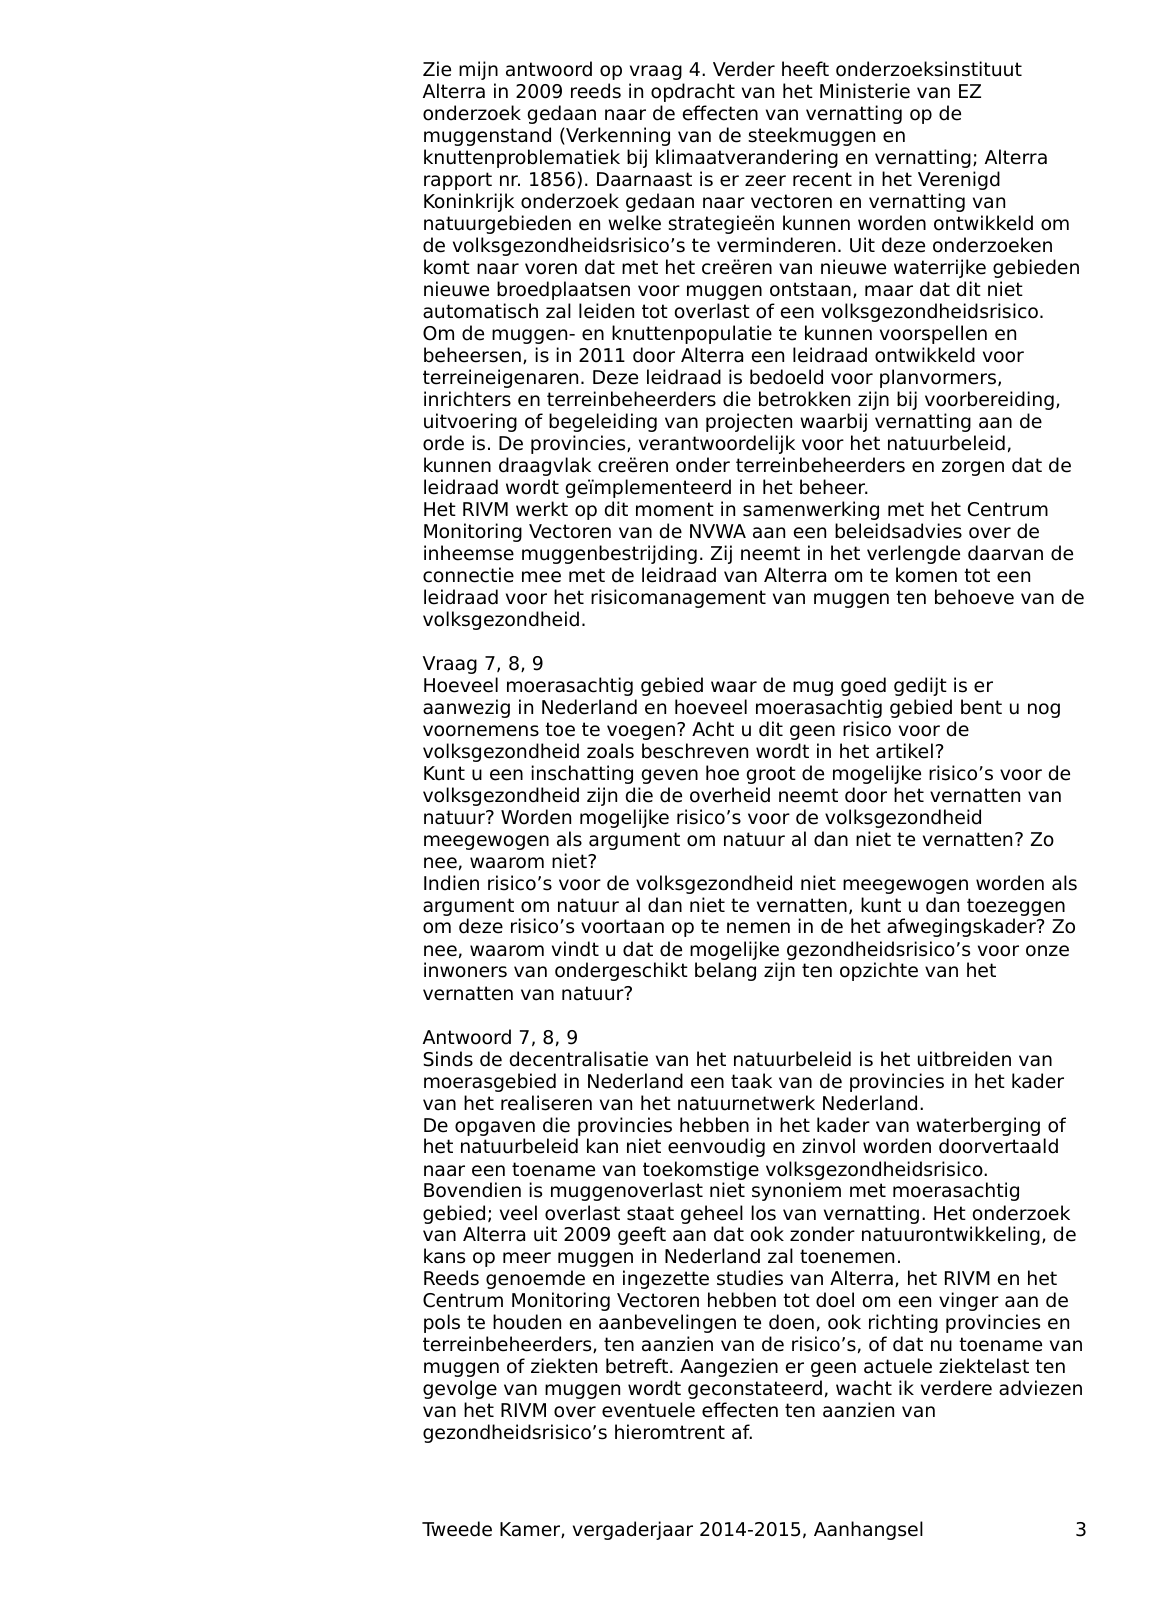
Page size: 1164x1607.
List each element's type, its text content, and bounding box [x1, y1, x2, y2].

text Om de muggen- en knuttenpopulatie te kunnen voorspellen en beheersen, is in 2011 door Alterra een leidraad ontwikkeld voor terreineigenaren. Deze leidraad is bedoeld voor planvormers, inrichters en terreinbeheerders die betrokken zijn bij voorbereiding, uitvoering of begeleiding van projecten waarbij vernatting aan de orde is. De provincies, verantwoordelijk voor het natuurbeleid, kunnen draagvlak creëren onder terreinbeheerders en zorgen dat de leidraad wordt geïmplementeerd in het beheer. [422, 323, 1087, 499]
text Antwoord 7, 8, 9 [422, 1027, 1087, 1048]
text De opgaven die provincies hebben in het kader van waterberging of het natuurbeleid kan niet eenvoudig en zinvol worden doorvertaald naar een toename van toekomstige volksgezondheidsrisico. Bovendien is muggenoverlast niet synoniem met moerasachtig gebied; veel overlast staat geheel los van vernatting. Het onderzoek van Alterra uit 2009 geeft aan dat ook zonder natuurontwikkeling, de kans op meer muggen in Nederland zal toenemen. [422, 1114, 1087, 1268]
text Reeds genoemde en ingezette studies van Alterra, het RIVM en het Centrum Monitoring Vectoren hebben tot doel om een vinger aan de pols te houden en aanbevelingen te doen, ook richting provincies en terreinbeheerders, ten aanzien van de risico’s, of dat nu toename van muggen of ziekten betreft. Aangezien er geen actuele ziektelast ten gevolge van muggen wordt geconstateerd, wacht ik verdere adviezen van het RIVM over eventuele effecten ten aanzien van gezondheidsrisico’s hieromtrent af. [422, 1268, 1087, 1444]
text Indien risico’s voor de volksgezondheid niet meegewogen worden als argument om natuur al dan niet te vernatten, kunt u dan toezeggen om deze risico’s voortaan op te nemen in de het afwegingskader? Zo nee, waarom vindt u dat de mogelijke gezondheidsrisico’s voor onze inwoners van ondergeschikt belang zijn ten opzichte van het vernatten van natuur? [422, 872, 1087, 1004]
text Hoeveel moerasachtig gebied waar de mug goed gedijt is er aanwezig in Nederland en hoeveel moerasachtig gebied bent u nog voornemens toe te voegen? Acht u dit geen risico voor de volksgezondheid zoals beschreven wordt in het artikel? [422, 675, 1087, 763]
text Het RIVM werkt op dit moment in samenwerking met het Centrum Monitoring Vectoren van de NVWA aan een beleidsadvies over de inheemse muggenbestrijding. Zij neemt in het verlengde daarvan de connectie mee met de leidraad van Alterra om te komen tot een leidraad voor het risicomanagement van muggen ten behoeve van de volksgezondheid. [422, 499, 1087, 631]
text Sinds de decentralisatie van het natuurbeleid is het uitbreiden van moerasgebied in Nederland een taak van de provincies in het kader van het realiseren van het natuurnetwerk Nederland. [422, 1048, 1087, 1114]
text Zie mijn antwoord op vraag 4. Verder heeft onderzoeksinstituut Alterra in 2009 reeds in opdracht van het Ministerie van EZ onderzoek gedaan naar de effecten van vernatting op de muggenstand (Verkenning van de steekmuggen en knuttenproblematiek bij klimaatverandering en vernatting; Alterra rapport nr. 1856). Daarnaast is er zeer recent in het Verenigd Koninkrijk onderzoek gedaan naar vectoren en vernatting van natuurgebieden en welke strategieën kunnen worden ontwikkeld om de volksgezondheidsrisico’s te verminderen. Uit deze onderzoeken komt naar voren dat met het creëren van nieuwe waterrijke gebieden nieuwe broedplaatsen voor muggen ontstaan, maar dat dit niet automatisch zal leiden tot overlast of een volksgezondheidsrisico. [422, 59, 1087, 323]
text Kunt u een inschatting geven hoe groot de mogelijke risico’s voor de volksgezondheid zijn die de overheid neemt door het vernatten van natuur? Worden mogelijke risico’s voor de volksgezondheid meegewogen als argument om natuur al dan niet te vernatten? Zo nee, waarom niet? [422, 763, 1087, 872]
text Vraag 7, 8, 9 [422, 653, 1087, 675]
